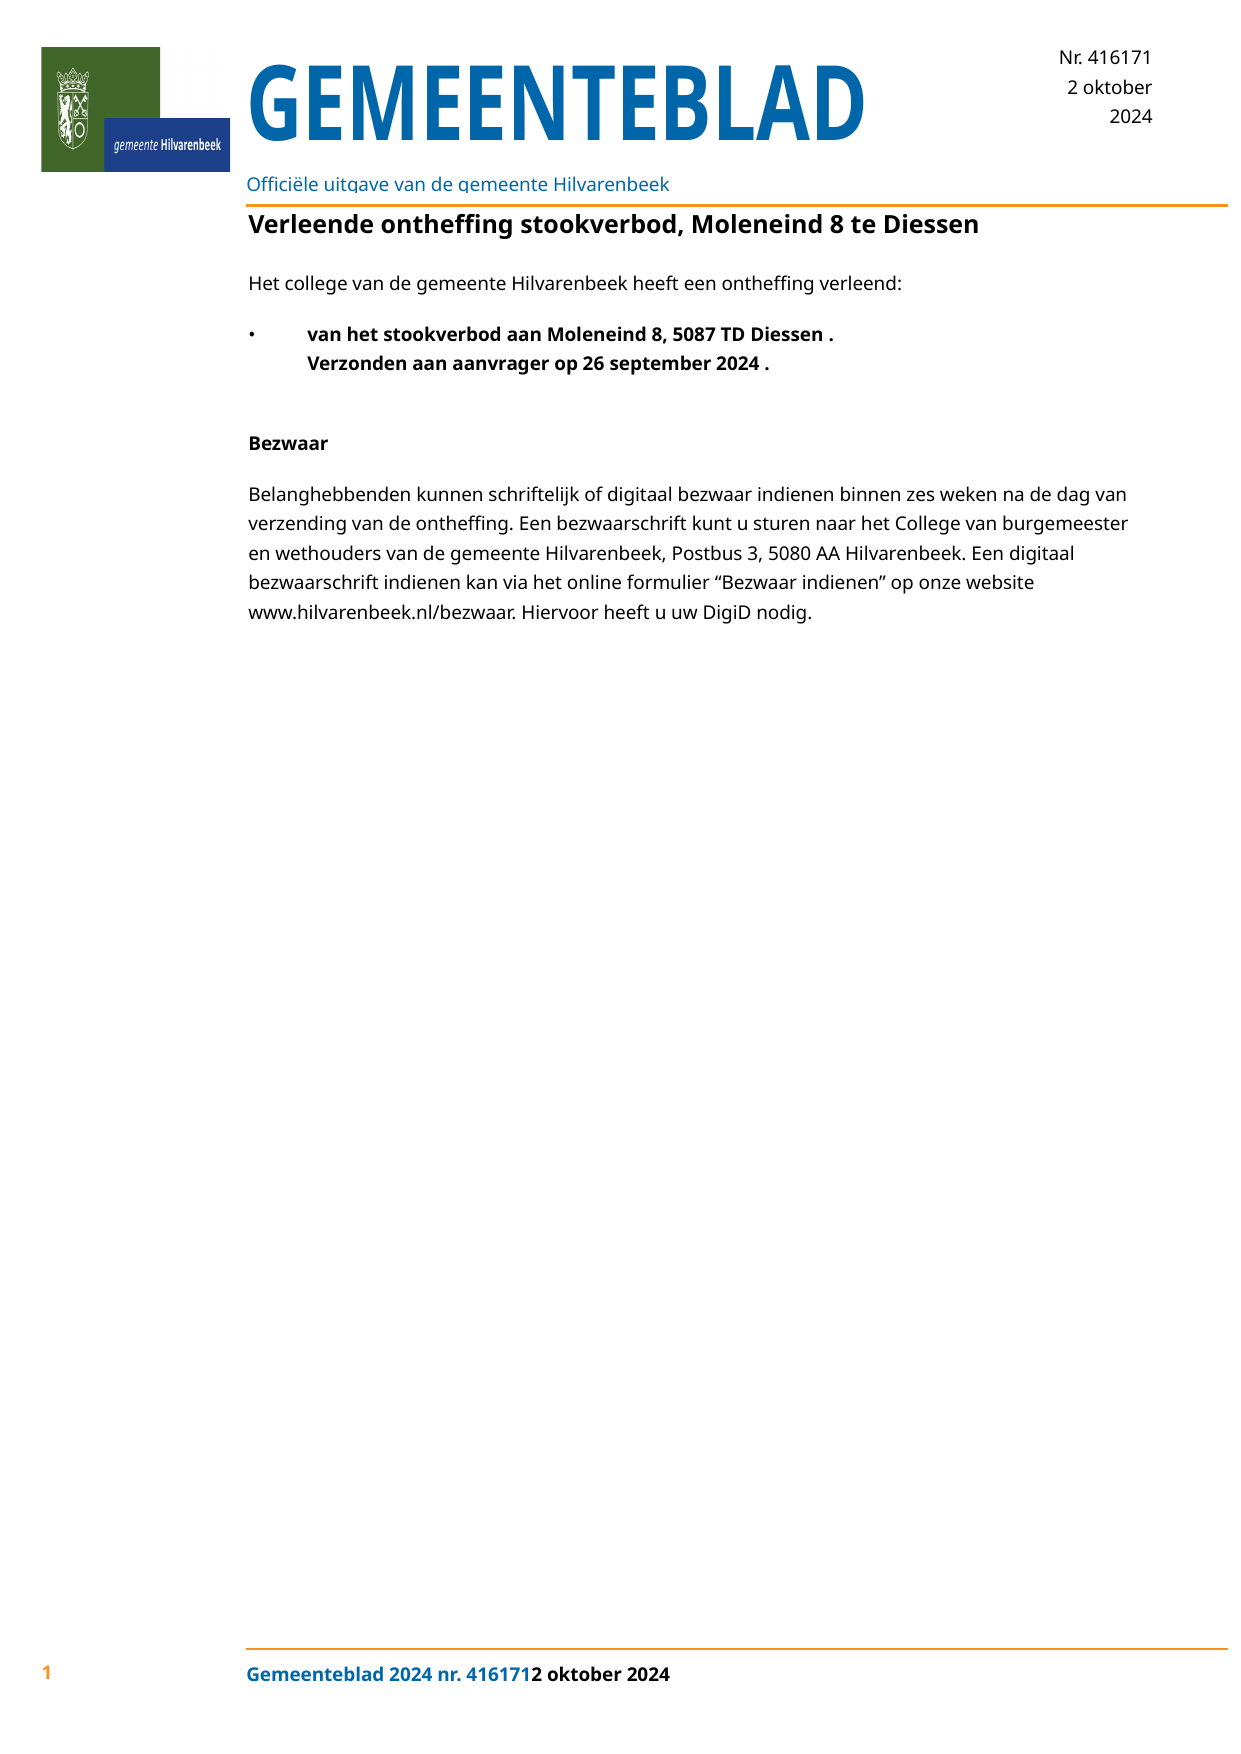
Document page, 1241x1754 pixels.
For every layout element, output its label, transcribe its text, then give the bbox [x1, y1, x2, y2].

picture [41, 47, 231, 172]
text Belanghebbenden kunnen schriftelijk of digitaal bezwaar indienen binnen zes weken na de dag van verzending van de ontheffing. Een bezwaarschrift kunt u sturen naar het College van burgemeester en wethouders van de gemeente Hilvarenbeek, Postbus 3, 5080 AA Hilvarenbeek. Een digitaal bezwaarschrift indienen kan via het online formulier “Bezwaar indienen” op onze website www.hilvarenbeek.nl/bezwaar. Hiervoor heeft u uw DigiD nodig. [248, 481, 1152, 625]
list van het stookverbod aan Moleneind 8, 5087 TD Diessen . [248, 321, 1152, 346]
text Het college van de gemeente Hilvarenbeek heeft een ontheffing verleend: [248, 270, 1152, 296]
list Verzonden aan aanvrager op 26 september 2024 . [248, 350, 1152, 376]
text Verleende ontheffing stookverbod, Moleneind 8 te Diessen [248, 207, 1152, 241]
text Bezwaar [248, 430, 1152, 456]
